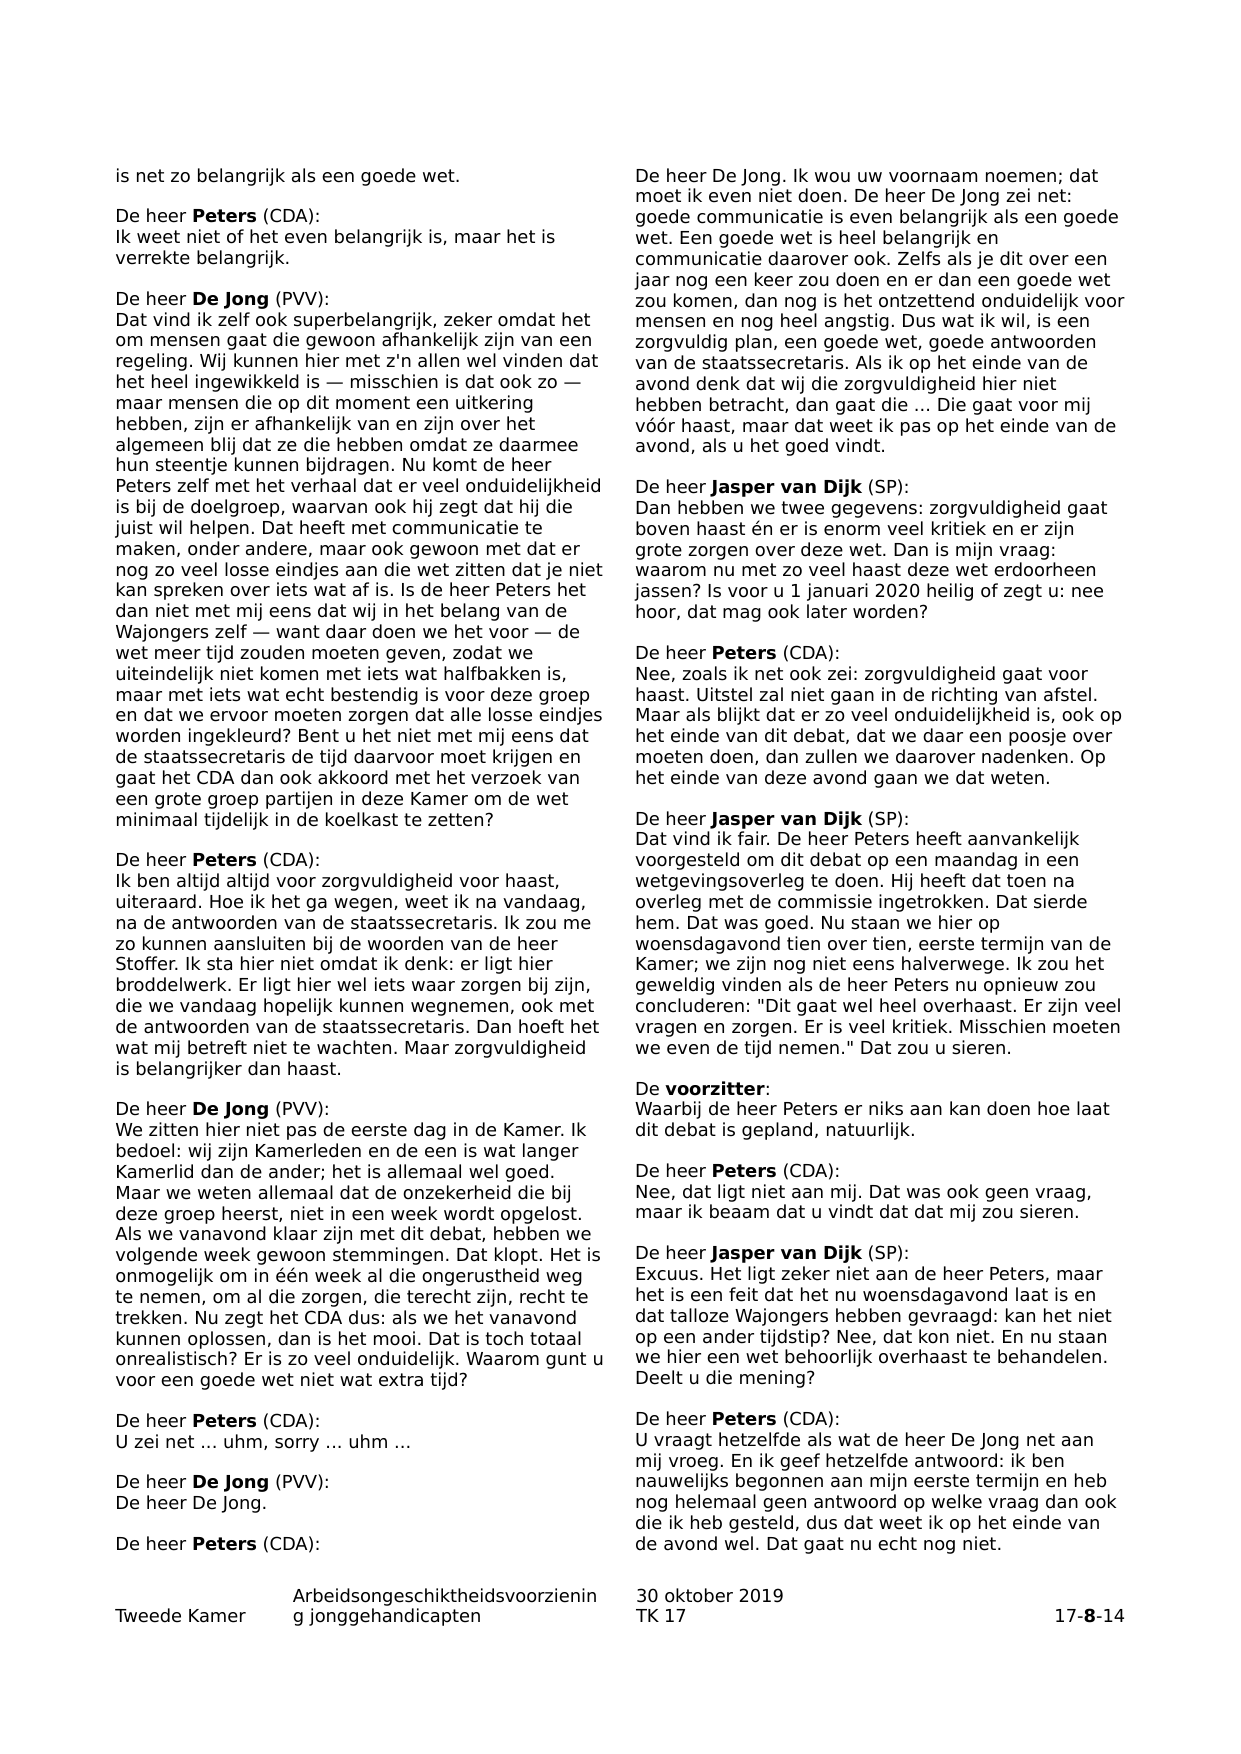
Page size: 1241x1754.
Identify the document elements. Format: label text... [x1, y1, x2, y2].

text De heer Peters (CDA): [115, 1534, 605, 1554]
text De heer Peters (CDA): [115, 850, 605, 871]
text De heer De Jong. [115, 1493, 605, 1514]
text Ik ben altijd altijd voor zorgvuldigheid voor haast, uiteraard. Hoe ik het ga wegen, weet ik na vandaag, na de antwoorden van de staatssecretaris. Ik zou me zo kunnen aansluiten bij de woorden van de heer Stoffer. Ik sta hier niet omdat ik denk: er ligt hier broddelwerk. Er ligt hier wel iets waar zorgen bij zijn, die we vandaag hopelijk kunnen wegnemen, ook met de antwoorden van de staatssecretaris. Dan hoeft het wat mij betreft niet te wachten. Maar zorgvuldigheid is belangrijker dan haast. [115, 871, 605, 1079]
text Excuus. Het ligt zeker niet aan de heer Peters, maar het is een feit dat het nu woensdagavond laat is en dat talloze Wajongers hebben gevraagd: kan het niet op een ander tijdstip? Nee, dat kon niet. En nu staan we hier een wet behoorlijk overhaast te behandelen. Deelt u die mening? [635, 1264, 1125, 1389]
text De heer De Jong. Ik wou uw voornaam noemen; dat moet ik even niet doen. De heer De Jong zei net: goede communicatie is even belangrijk als een goede wet. Een goede wet is heel belangrijk en communicatie daarover ook. Zelfs als je dit over een jaar nog een keer zou doen en er dan een goede wet zou komen, dan nog is het ontzettend onduidelijk voor mensen en nog heel angstig. Dus wat ik wil, is een zorgvuldig plan, een goede wet, goede antwoorden van de staatssecretaris. Als ik op het einde van de avond denk dat wij die zorgvuldigheid hier niet hebben betracht, dan gaat die ... Die gaat voor mij vóór haast, maar dat weet ik pas op het einde van de avond, als u het goed vindt. [635, 165, 1125, 457]
text Dat vind ik zelf ook superbelangrijk, zeker omdat het om mensen gaat die gewoon afhankelijk zijn van een regeling. Wij kunnen hier met z'n allen wel vinden dat het heel ingewikkeld is — misschien is dat ook zo — maar mensen die op dit moment een uitkering hebben, zijn er afhankelijk van en zijn over het algemeen blij dat ze die hebben omdat ze daarmee hun steentje kunnen bijdragen. Nu komt de heer Peters zelf met het verhaal dat er veel onduidelijkheid is bij de doelgroep, waarvan ook hij zegt dat hij die juist wil helpen. Dat heeft met communicatie te maken, onder andere, maar ook gewoon met dat er nog zo veel losse eindjes aan die wet zitten dat je niet kan spreken over iets wat af is. Is de heer Peters het dan niet met mij eens dat wij in het belang van de Wajongers zelf — want daar doen we het voor — de wet meer tijd zouden moeten geven, zodat we uiteindelijk niet komen met iets wat halfbakken is, maar met iets wat echt bestendig is voor deze groep en dat we ervoor moeten zorgen dat alle losse eindjes worden ingekleurd? Bent u het niet met mij eens dat de staatssecretaris de tijd daarvoor moet krijgen en gaat het CDA dan ook akkoord met het verzoek van een grote groep partijen in deze Kamer om de wet minimaal tijdelijk in de koelkast te zetten? [115, 309, 605, 830]
text De heer Peters (CDA): [635, 1161, 1125, 1181]
text De heer De Jong (PVV): [115, 1472, 605, 1493]
text De heer Jasper van Dijk (SP): [635, 1243, 1125, 1264]
text Nee, dat ligt niet aan mij. Dat was ook geen vraag, maar ik beaam dat u vindt dat dat mij zou sieren. [635, 1181, 1125, 1223]
text De heer Peters (CDA): [115, 206, 605, 227]
text is net zo belangrijk als een goede wet. [115, 165, 605, 186]
text Dat vind ik fair. De heer Peters heeft aanvankelijk voorgesteld om dit debat op een maandag in een wetgevingsoverleg te doen. Hij heeft dat toen na overleg met de commissie ingetrokken. Dat sierde hem. Dat was goed. Nu staan we hier op woensdagavond tien over tien, eerste termijn van de Kamer; we zijn nog niet eens halverwege. Ik zou het geweldig vinden als de heer Peters nu opnieuw zou concluderen: "Dit gaat wel heel overhaast. Er zijn veel vragen en zorgen. Er is veel kritiek. Misschien moeten we even de tijd nemen." Dat zou u sieren. [635, 829, 1125, 1058]
text De heer Peters (CDA): [115, 1411, 605, 1431]
text De heer De Jong (PVV): [115, 1099, 605, 1120]
text Dan hebben we twee gegevens: zorgvuldigheid gaat boven haast én er is enorm veel kritiek en er zijn grote zorgen over deze wet. Dan is mijn vraag: waarom nu met zo veel haast deze wet erdoorheen jassen? Is voor u 1 januari 2020 heilig of zegt u: nee hoor, dat mag ook later worden? [635, 498, 1125, 623]
text U vraagt hetzelfde als wat de heer De Jong net aan mij vroeg. En ik geef hetzelfde antwoord: ik ben nauwelijks begonnen aan mijn eerste termijn en heb nog helemaal geen antwoord op welke vraag dan ook die ik heb gesteld, dus dat weet ik op het einde van de avond wel. Dat gaat nu echt nog niet. [635, 1429, 1125, 1554]
text De voorzitter: [635, 1078, 1125, 1099]
text De heer Peters (CDA): [635, 1409, 1125, 1429]
text Nee, zoals ik net ook zei: zorgvuldigheid gaat voor haast. Uitstel zal niet gaan in de richting van afstel. Maar als blijkt dat er zo veel onduidelijkheid is, ook op het einde van dit debat, dat we daar een poosje over moeten doen, dan zullen we daarover nadenken. Op het einde van deze avond gaan we dat weten. [635, 663, 1125, 788]
text We zitten hier niet pas de eerste dag in de Kamer. Ik bedoel: wij zijn Kamerleden en de een is wat langer Kamerlid dan de ander; het is allemaal wel goed. Maar we weten allemaal dat de onzekerheid die bij deze groep heerst, niet in een week wordt opgelost. Als we vanavond klaar zijn met dit debat, hebben we volgende week gewoon stemmingen. Dat klopt. Het is onmogelijk om in één week al die ongerustheid weg te nemen, om al die zorgen, die terecht zijn, recht te trekken. Nu zegt het CDA dus: als we het vanavond kunnen oplossen, dan is het mooi. Dat is toch totaal onrealistisch? Er is zo veel onduidelijk. Waarom gunt u voor een goede wet niet wat extra tijd? [115, 1120, 605, 1391]
text De heer Peters (CDA): [635, 643, 1125, 663]
text U zei net ... uhm, sorry ... uhm ... [115, 1431, 605, 1452]
text Ik weet niet of het even belangrijk is, maar het is verrekte belangrijk. [115, 227, 605, 268]
text De heer De Jong (PVV): [115, 288, 605, 309]
text De heer Jasper van Dijk (SP): [635, 477, 1125, 498]
text Waarbij de heer Peters er niks aan kan doen hoe laat dit debat is gepland, natuurlijk. [635, 1099, 1125, 1141]
text De heer Jasper van Dijk (SP): [635, 808, 1125, 829]
